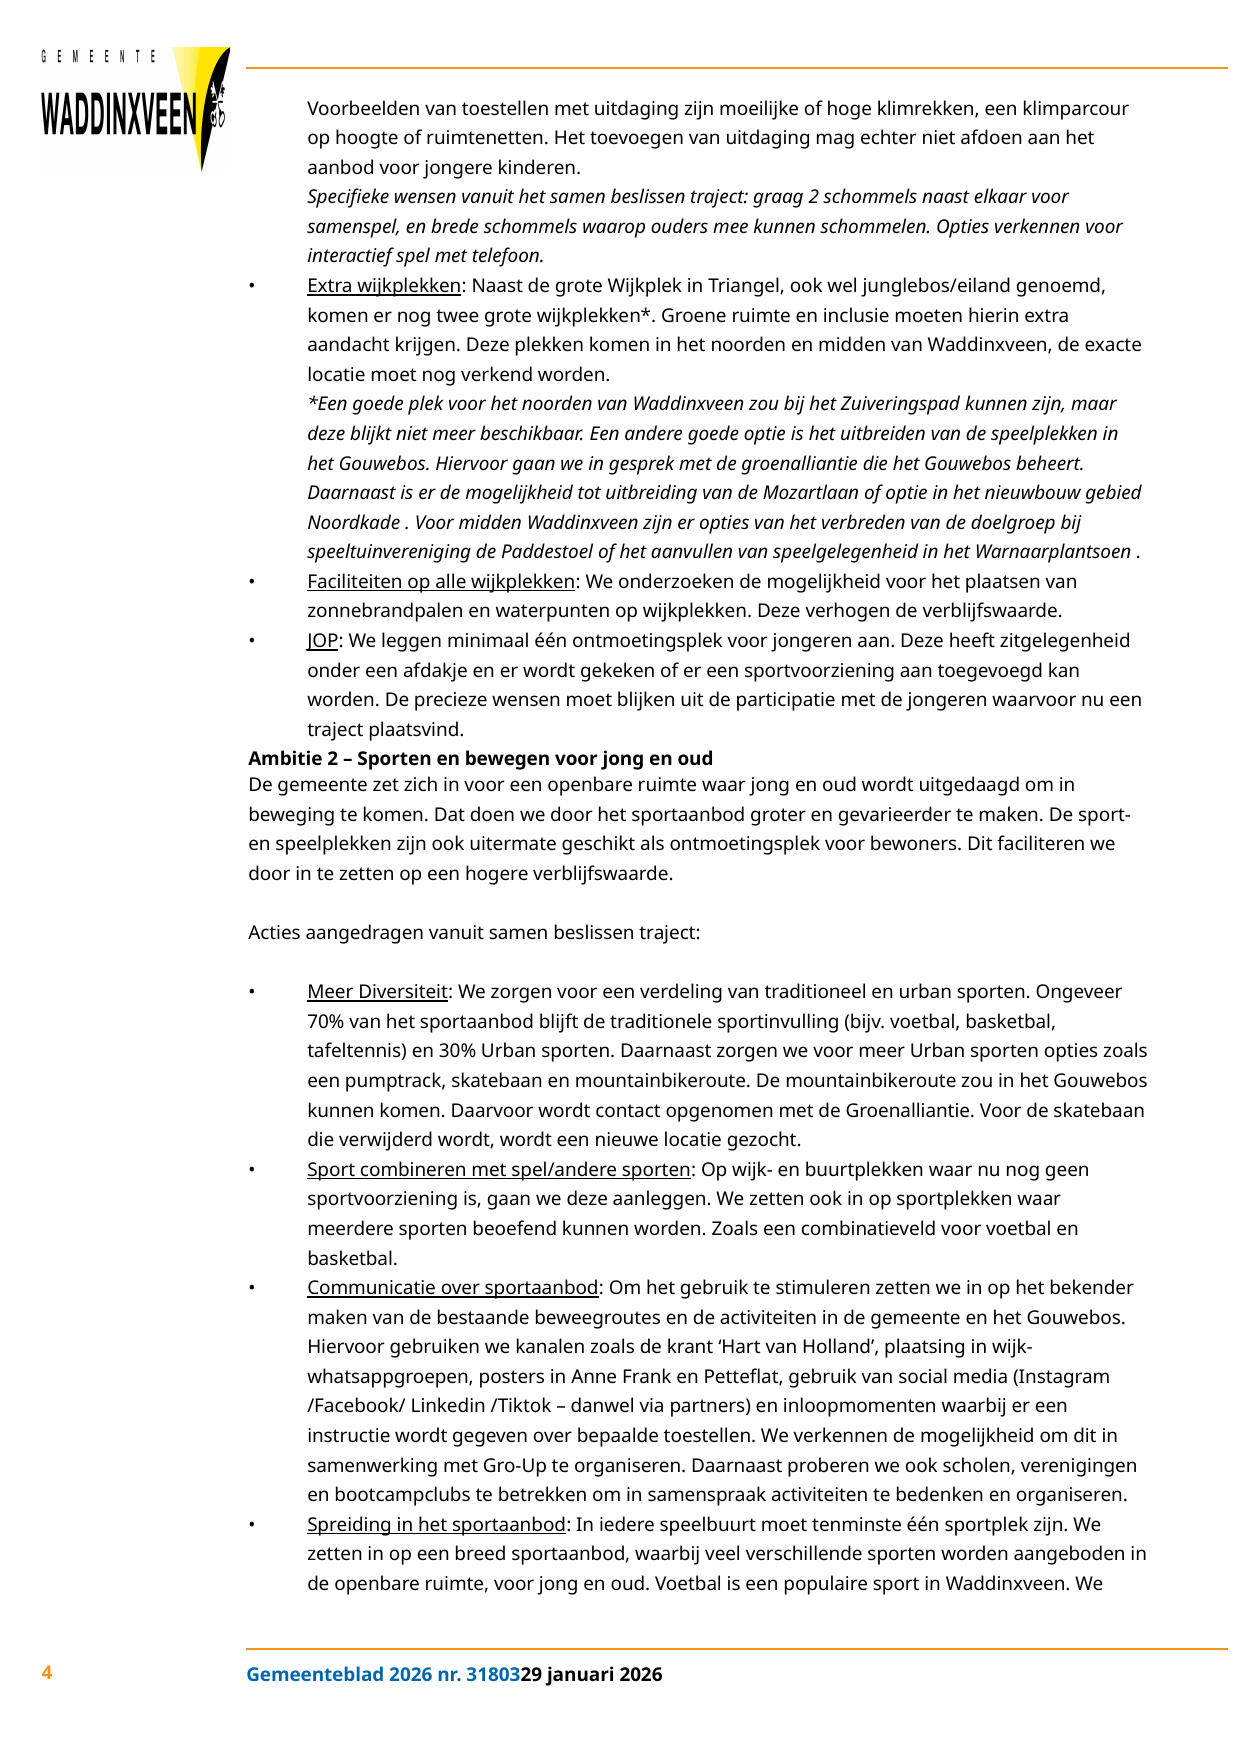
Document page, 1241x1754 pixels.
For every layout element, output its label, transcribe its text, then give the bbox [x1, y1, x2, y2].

picture [41, 47, 231, 172]
list *Een goede plek voor het noorden van Waddinxveen zou bij het Zuiveringspad kunnen zijn, maar deze blijkt niet meer beschikbaar. Een andere goede optie is het uitbreiden van de speelplekken in het Gouwebos. Hiervoor gaan we in gesprek met de groenalliantie die het Gouwebos beheert. Daarnaast is er de mogelijkheid tot uitbreiding van de Mozartlaan of optie in het nieuwbouw gebied Noordkade . Voor midden Waddinxveen zijn er opties van het verbreden van de doelgroep bij speeltuinvereniging de Paddestoel of het aanvullen van speelgelegenheid in het Warnaarplantsoen . [248, 391, 1152, 564]
list Specifieke wensen vanuit het samen beslissen traject: graag 2 schommels naast elkaar voor samenspel, en brede schommels waarop ouders mee kunnen schommelen. Opties verkennen voor interactief spel met telefoon. [248, 183, 1152, 268]
text Ambitie 2 – Sporten en bewegen voor jong en oud [248, 746, 1152, 771]
text Acties aangedragen vanuit samen beslissen traject: [248, 919, 1152, 945]
list JOP: We leggen minimaal één ontmoetingsplek voor jongeren aan. Deze heeft zitgelegenheid onder een afdakje en er wordt gekeken of er een sportvoorziening aan toegevoegd kan worden. De precieze wensen moet blijken uit de participatie met de jongeren waarvoor nu een traject plaatsvind. [248, 627, 1152, 742]
list Communicatie over sportaanbod: Om het gebruik te stimuleren zetten we in op het bekender maken van de bestaande beweegroutes en de activiteiten in de gemeente en het Gouwebos. Hiervoor gebruiken we kanalen zoals de krant ‘Hart van Holland’, plaatsing in wijk-whatsappgroepen, posters in Anne Frank en Petteflat, gebruik van social media (Instagram /Facebook/ Linkedin /Tiktok – danwel via partners) en inloopmomenten waarbij er een instructie wordt gegeven over bepaalde toestellen. We verkennen de mogelijkheid om dit in samenwerking met Gro-Up te organiseren. Daarnaast proberen we ook scholen, verenigingen en bootcampclubs te betrekken om in samenspraak activiteiten te bedenken en organiseren. [248, 1274, 1152, 1507]
list Meer Diversiteit: We zorgen voor een verdeling van traditioneel en urban sporten. Ongeveer 70% van het sportaanbod blijft de traditionele sportinvulling (bijv. voetbal, basketbal, tafeltennis) en 30% Urban sporten. Daarnaast zorgen we voor meer Urban sporten opties zoals een pumptrack, skatebaan en mountainbikeroute. De mountainbikeroute zou in het Gouwebos kunnen komen. Daarvoor wordt contact opgenomen met de Groenalliantie. Voor de skatebaan die verwijderd wordt, wordt een nieuwe locatie gezocht. [248, 978, 1152, 1152]
text De gemeente zet zich in voor een openbare ruimte waar jong en oud wordt uitgedaagd om in beweging te komen. Dat doen we door het sportaanbod groter en gevarieerder te maken. De sport- en speelplekken zijn ook uitermate geschikt als ontmoetingsplek voor bewoners. Dit faciliteren we door in te zetten op een hogere verblijfswaarde. [248, 771, 1152, 886]
list Sport combineren met spel/andere sporten: Op wijk- en buurtplekken waar nu nog geen sportvoorziening is, gaan we deze aanleggen. We zetten ook in op sportplekken waar meerdere sporten beoefend kunnen worden. Zoals een combinatieveld voor voetbal en basketbal. [248, 1156, 1152, 1270]
list Voorbeelden van toestellen met uitdaging zijn moeilijke of hoge klimrekken, een klimparcour op hoogte of ruimtenetten. Het toevoegen van uitdaging mag echter niet afdoen aan het aanbod voor jongere kinderen. [248, 95, 1152, 180]
list Spreiding in het sportaanbod: In iedere speelbuurt moet tenminste één sportplek zijn. We zetten in op een breed sportaanbod, waarbij veel verschillende sporten worden aangeboden in de openbare ruimte, voor jong en oud. Voetbal is een populaire sport in Waddinxveen. We [248, 1511, 1152, 1596]
list Faciliteiten op alle wijkplekken: We onderzoeken de mogelijkheid voor het plaatsen van zonnebrandpalen en waterpunten op wijkplekken. Deze verhogen de verblijfswaarde. [248, 568, 1152, 623]
list Extra wijkplekken: Naast de grote Wijkplek in Triangel, ook wel junglebos/eiland genoemd, komen er nog twee grote wijkplekken*. Groene ruimte en inclusie moeten hierin extra aandacht krijgen. Deze plekken komen in het noorden en midden van Waddinxveen, de exacte locatie moet nog verkend worden. [248, 272, 1152, 387]
